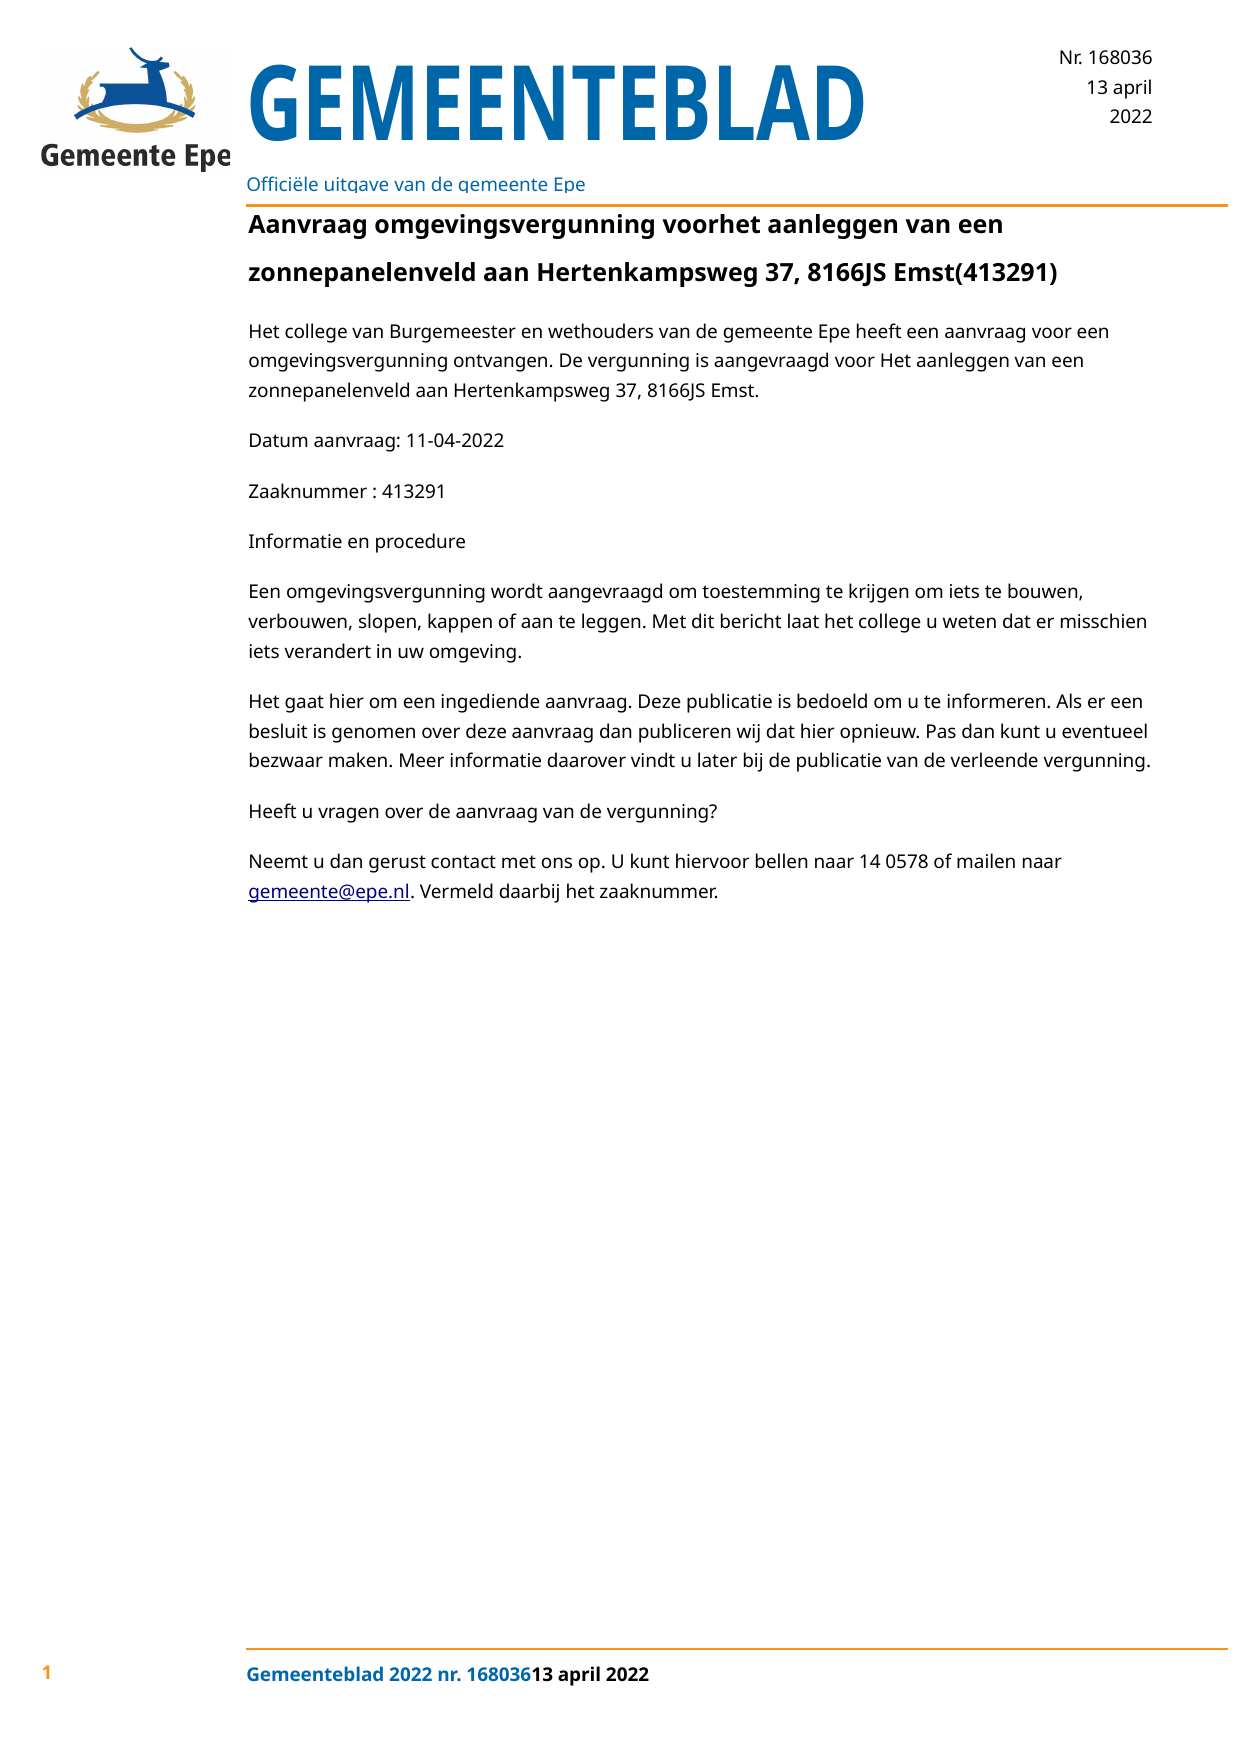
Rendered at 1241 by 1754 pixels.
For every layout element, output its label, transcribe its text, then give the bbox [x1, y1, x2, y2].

text Datum aanvraag: 11-04-2022 [248, 427, 1152, 453]
text Heeft u vragen over de aanvraag van de vergunning? [248, 798, 1152, 824]
text Aanvraag omgevingsvergunning voorhet aanleggen van een zonnepanelenveld aan Hertenkampsweg 37, 8166JS Emst(413291) [248, 207, 1152, 288]
text Informatie en procedure [248, 528, 1152, 554]
text Zaaknummer : 413291 [248, 478, 1152, 504]
text Het college van Burgemeester en wethouders van de gemeente Epe heeft een aanvraag voor een omgevingsvergunning ontvangen. De vergunning is aangevraagd voor Het aanleggen van een zonnepanelenveld aan Hertenkampsweg 37, 8166JS Emst. [248, 318, 1152, 403]
text Neemt u dan gerust contact met ons op. U kunt hiervoor bellen naar 14 0578 of mailen naar gemeente@epe.nl. Vermeld daarbij het zaaknummer. [248, 848, 1152, 904]
picture [41, 47, 231, 172]
text Een omgevingsvergunning wordt aangevraagd om toestemming te krijgen om iets te bouwen, verbouwen, slopen, kappen of aan te leggen. Met dit bericht laat het college u weten dat er misschien iets verandert in uw omgeving. [248, 579, 1152, 664]
text Het gaat hier om een ingediende aanvraag. Deze publicatie is bedoeld om u te informeren. Als er een besluit is genomen over deze aanvraag dan publiceren wij dat hier opnieuw. Pas dan kunt u eventueel bezwaar maken. Meer informatie daarover vindt u later bij de publicatie van de verleende vergunning. [248, 688, 1152, 773]
